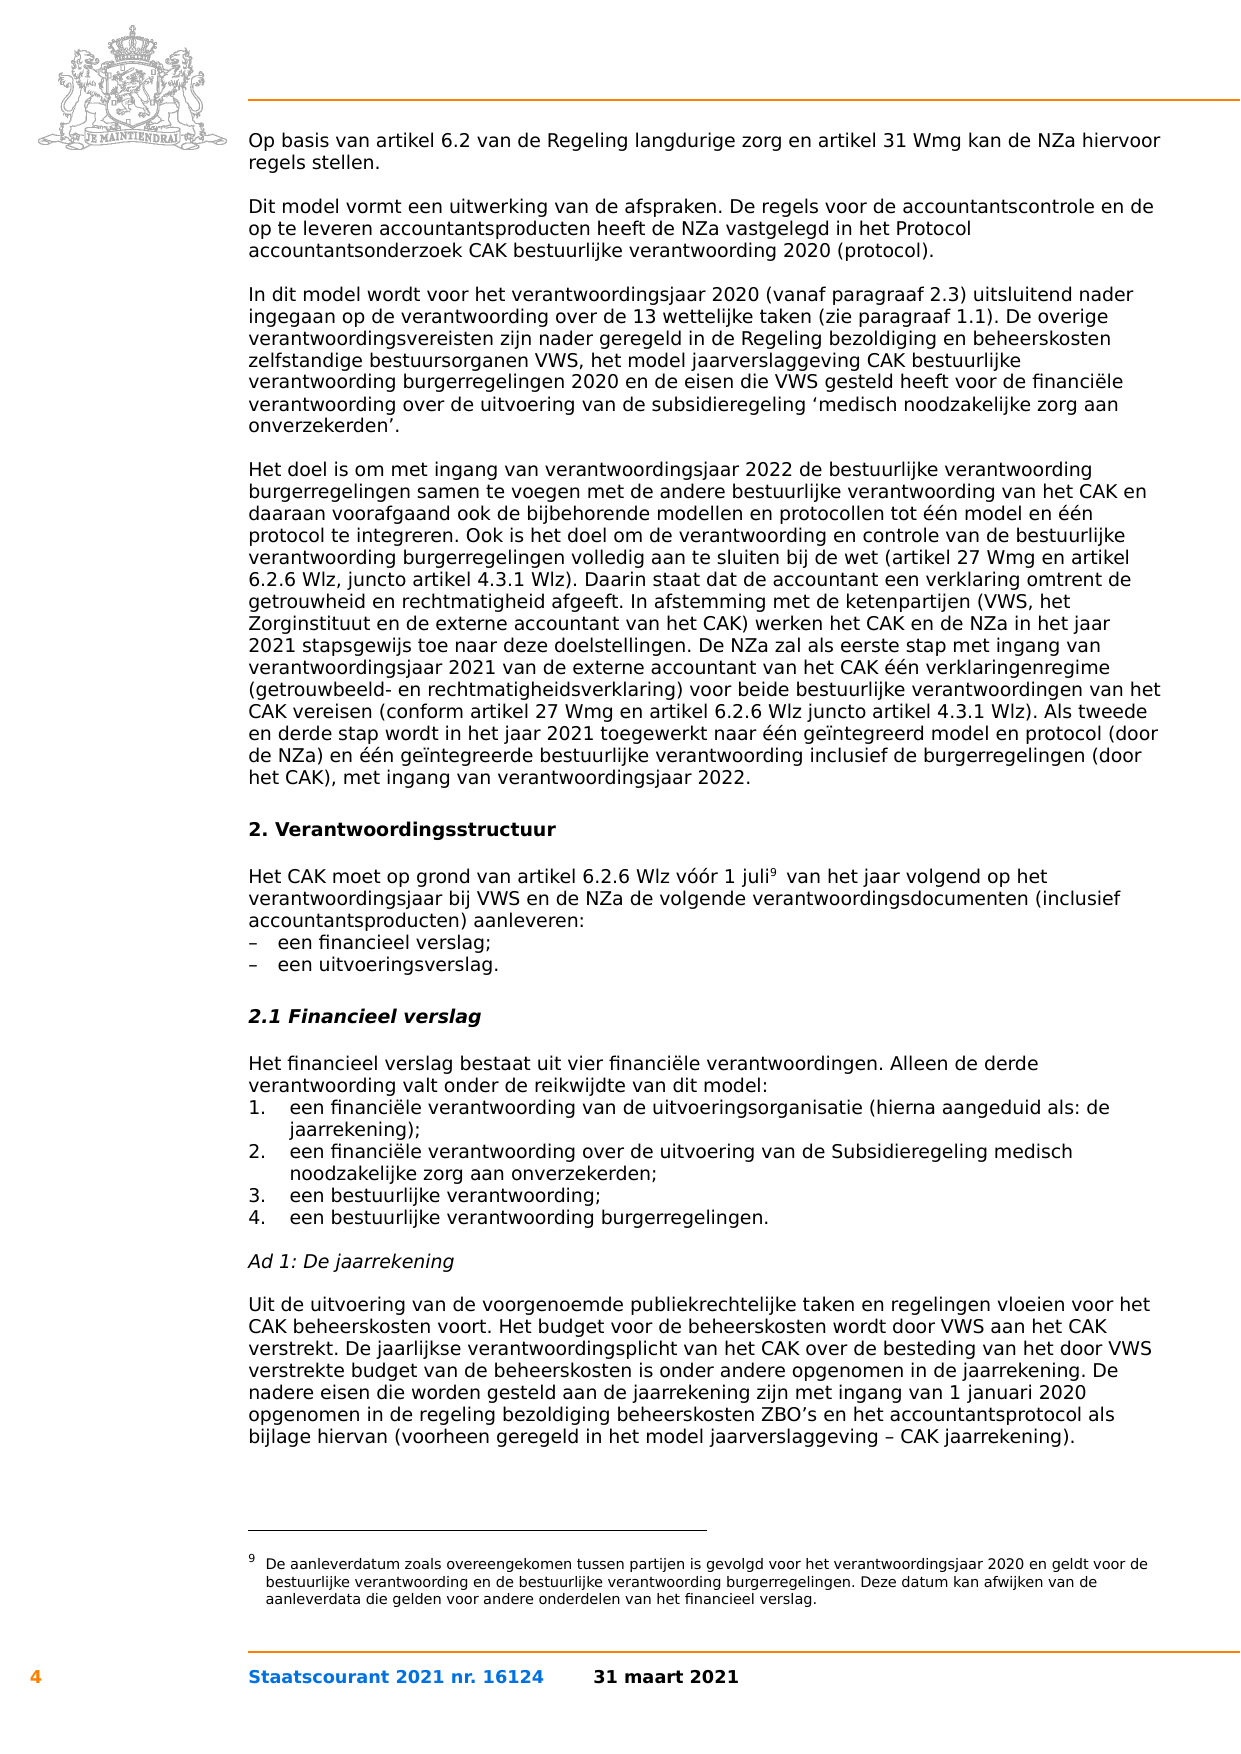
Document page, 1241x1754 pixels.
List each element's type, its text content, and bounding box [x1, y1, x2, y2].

text Dit model vormt een uitwerking van de afspraken. De regels voor de accountantscontrole en de op te leveren accountantsproducten heeft de NZa vastgelegd in het Protocol accountantsonderzoek CAK bestuurlijke verantwoording 2020 (protocol). [248, 196, 1163, 262]
subtitle 2. Verantwoordingsstructuur [248, 819, 1163, 841]
text – een uitvoeringsverslag. [248, 954, 1163, 976]
text Uit de uitvoering van de voorgenoemde publiekrechtelijke taken en regelingen vloeien voor het CAK beheerskosten voort. Het budget voor de beheerskosten wordt door VWS aan het CAK verstrekt. De jaarlijkse verantwoordingsplicht van het CAK over de besteding van het door VWS verstrekte budget van de beheerskosten is onder andere opgenomen in de jaarrekening. De nadere eisen die worden gesteld aan de jaarrekening zijn met ingang van 1 januari 2020 opgenomen in de regeling bezoldiging beheerskosten ZBO’s en het accountantsprotocol als bijlage hiervan (voorheen geregeld in het model jaarverslaggeving – CAK jaarrekening). [248, 1294, 1163, 1448]
text – een financieel verslag; [248, 932, 1163, 954]
text In dit model wordt voor het verantwoordingsjaar 2020 (vanaf paragraaf 2.3) uitsluitend nader ingegaan op de verantwoording over de 13 wettelijke taken (zie paragraaf 1.1). De overige verantwoordingsvereisten zijn nader geregeld in de Regeling bezoldiging en beheerskosten zelfstandige bestuursorganen VWS, het model jaarverslaggeving CAK bestuurlijke verantwoording burgerregelingen 2020 en de eisen die VWS gesteld heeft voor de financiële verantwoording over de uitvoering van de subsidieregeling ‘medisch noodzakelijke zorg aan onverzekerden’. [248, 283, 1163, 437]
text 3. een bestuurlijke verantwoording; [248, 1185, 1163, 1207]
text Het CAK moet op grond van artikel 6.2.6 Wlz vóór 1 juli van het jaar volgend op het verantwoordingsjaar bij VWS en de NZa de volgende verantwoordingsdocumenten (inclusief accountantsproducten) aanleveren: [248, 866, 1163, 932]
picture [38, 25, 227, 150]
text Op basis van artikel 6.2 van de Regeling langdurige zorg en artikel 31 Wmg kan de NZa hiervoor regels stellen. [248, 130, 1163, 174]
text De aanleverdatum zoals overeengekomen tussen partijen is gevolgd voor het verantwoordingsjaar 2020 en geldt voor de bestuurlijke verantwoording en de bestuurlijke verantwoording burgerregelingen. Deze datum kan afwijken van de aanleverdata die gelden voor andere onderdelen van het financieel verslag. [248, 1552, 1163, 1608]
text Het doel is om met ingang van verantwoordingsjaar 2022 de bestuurlijke verantwoording burgerregelingen samen te voegen met de andere bestuurlijke verantwoording van het CAK en daaraan voorafgaand ook de bijbehorende modellen en protocollen tot één model en één protocol te integreren. Ook is het doel om de verantwoording en controle van de bestuurlijke verantwoording burgerregelingen volledig aan te sluiten bij de wet (artikel 27 Wmg en artikel 6.2.6 Wlz, juncto artikel 4.3.1 Wlz). Daarin staat dat de accountant een verklaring omtrent de getrouwheid en rechtmatigheid afgeeft. In afstemming met de ketenpartijen (VWS, het Zorginstituut en de externe accountant van het CAK) werken het CAK en de NZa in het jaar 2021 stapsgewijs toe naar deze doelstellingen. De NZa zal als eerste stap met ingang van verantwoordingsjaar 2021 van de externe accountant van het CAK één verklaringenregime (getrouwbeeld- en rechtmatigheidsverklaring) voor beide bestuurlijke verantwoordingen van het CAK vereisen (conform artikel 27 Wmg en artikel 6.2.6 Wlz juncto artikel 4.3.1 Wlz). Als tweede en derde stap wordt in het jaar 2021 toegewerkt naar één geïntegreerd model en protocol (door de NZa) en één geïntegreerde bestuurlijke verantwoording inclusief de burgerregelingen (door het CAK), met ingang van verantwoordingsjaar 2022. [248, 459, 1163, 789]
text Het financieel verslag bestaat uit vier financiële verantwoordingen. Alleen de derde verantwoording valt onder de reikwijdte van dit model: [248, 1053, 1163, 1097]
text 2. een financiële verantwoording over de uitvoering van de Subsidieregeling medisch noodzakelijke zorg aan onverzekerden; [248, 1141, 1163, 1185]
text 4. een bestuurlijke verantwoording burgerregelingen. [248, 1207, 1163, 1229]
subtitle Ad 1: De jaarrekening [248, 1251, 1163, 1272]
text 1. een financiële verantwoording van de uitvoeringsorganisatie (hierna aangeduid als: de jaarrekening); [248, 1097, 1163, 1141]
subtitle 2.1 Financieel verslag [248, 1006, 1163, 1028]
